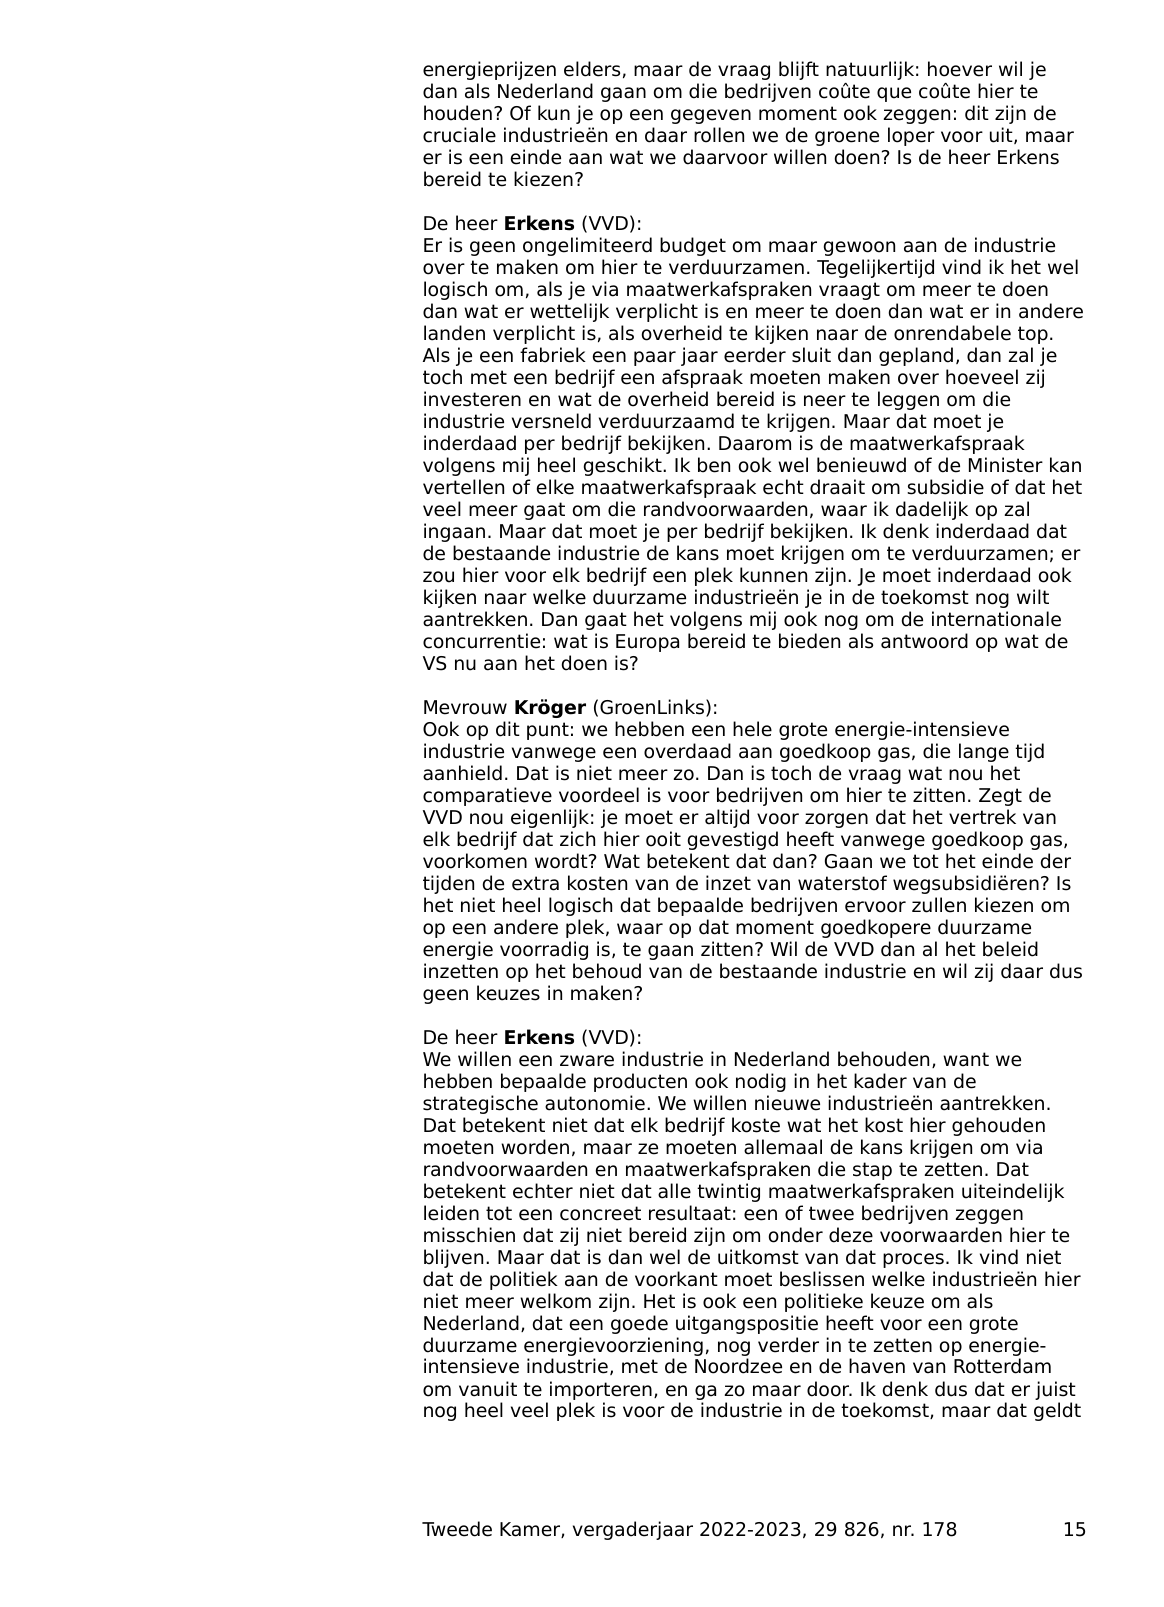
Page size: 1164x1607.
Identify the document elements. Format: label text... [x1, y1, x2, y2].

text Mevrouw Kröger (GroenLinks): [422, 697, 1087, 719]
text De heer Erkens (VVD): [422, 213, 1087, 235]
text energieprijzen elders, maar de vraag blijft natuurlijk: hoever wil je dan als Nederland gaan om die bedrijven coûte que coûte hier te houden? Of kun je op een gegeven moment ook zeggen: dit zijn de cruciale industrieën en daar rollen we de groene loper voor uit, maar er is een einde aan wat we daarvoor willen doen? Is de heer Erkens bereid te kiezen? [422, 59, 1087, 191]
text Ook op dit punt: we hebben een hele grote energie-intensieve industrie vanwege een overdaad aan goedkoop gas, die lange tijd aanhield. Dat is niet meer zo. Dan is toch de vraag wat nou het comparatieve voordeel is voor bedrijven om hier te zitten. Zegt de VVD nou eigenlijk: je moet er altijd voor zorgen dat het vertrek van elk bedrijf dat zich hier ooit gevestigd heeft vanwege goedkoop gas, voorkomen wordt? Wat betekent dat dan? Gaan we tot het einde der tijden de extra kosten van de inzet van waterstof wegsubsidiëren? Is het niet heel logisch dat bepaalde bedrijven ervoor zullen kiezen om op een andere plek, waar op dat moment goedkopere duurzame energie voorradig is, te gaan zitten? Wil de VVD dan al het beleid inzetten op het behoud van de bestaande industrie en wil zij daar dus geen keuzes in maken? [422, 719, 1087, 1004]
text De heer Erkens (VVD): [422, 1027, 1087, 1049]
text Er is geen ongelimiteerd budget om maar gewoon aan de industrie over te maken om hier te verduurzamen. Tegelijkertijd vind ik het wel logisch om, als je via maatwerkafspraken vraagt om meer te doen dan wat er wettelijk verplicht is en meer te doen dan wat er in andere landen verplicht is, als overheid te kijken naar de onrendabele top. Als je een fabriek een paar jaar eerder sluit dan gepland, dan zal je toch met een bedrijf een afspraak moeten maken over hoeveel zij investeren en wat de overheid bereid is neer te leggen om die industrie versneld verduurzaamd te krijgen. Maar dat moet je inderdaad per bedrijf bekijken. Daarom is de maatwerkafspraak volgens mij heel geschikt. Ik ben ook wel benieuwd of de Minister kan vertellen of elke maatwerkafspraak echt draait om subsidie of dat het veel meer gaat om die randvoorwaarden, waar ik dadelijk op zal ingaan. Maar dat moet je per bedrijf bekijken. Ik denk inderdaad dat de bestaande industrie de kans moet krijgen om te verduurzamen; er zou hier voor elk bedrijf een plek kunnen zijn. Je moet inderdaad ook kijken naar welke duurzame industrieën je in de toekomst nog wilt aantrekken. Dan gaat het volgens mij ook nog om de internationale concurrentie: wat is Europa bereid te bieden als antwoord op wat de VS nu aan het doen is? [422, 235, 1087, 675]
text We willen een zware industrie in Nederland behouden, want we hebben bepaalde producten ook nodig in het kader van de strategische autonomie. We willen nieuwe industrieën aantrekken. Dat betekent niet dat elk bedrijf koste wat het kost hier gehouden moeten worden, maar ze moeten allemaal de kans krijgen om via randvoorwaarden en maatwerkafspraken die stap te zetten. Dat betekent echter niet dat alle twintig maatwerkafspraken uiteindelijk leiden tot een concreet resultaat: een of twee bedrijven zeggen misschien dat zij niet bereid zijn om onder deze voorwaarden hier te blijven. Maar dat is dan wel de uitkomst van dat proces. Ik vind niet dat de politiek aan de voorkant moet beslissen welke industrieën hier niet meer welkom zijn. Het is ook een politieke keuze om als Nederland, dat een goede uitgangspositie heeft voor een grote duurzame energievoorziening, nog verder in te zetten op energie-intensieve industrie, met de Noordzee en de haven van Rotterdam om vanuit te importeren, en ga zo maar door. Ik denk dus dat er juist nog heel veel plek is voor de industrie in de toekomst, maar dat geldt [422, 1049, 1087, 1422]
